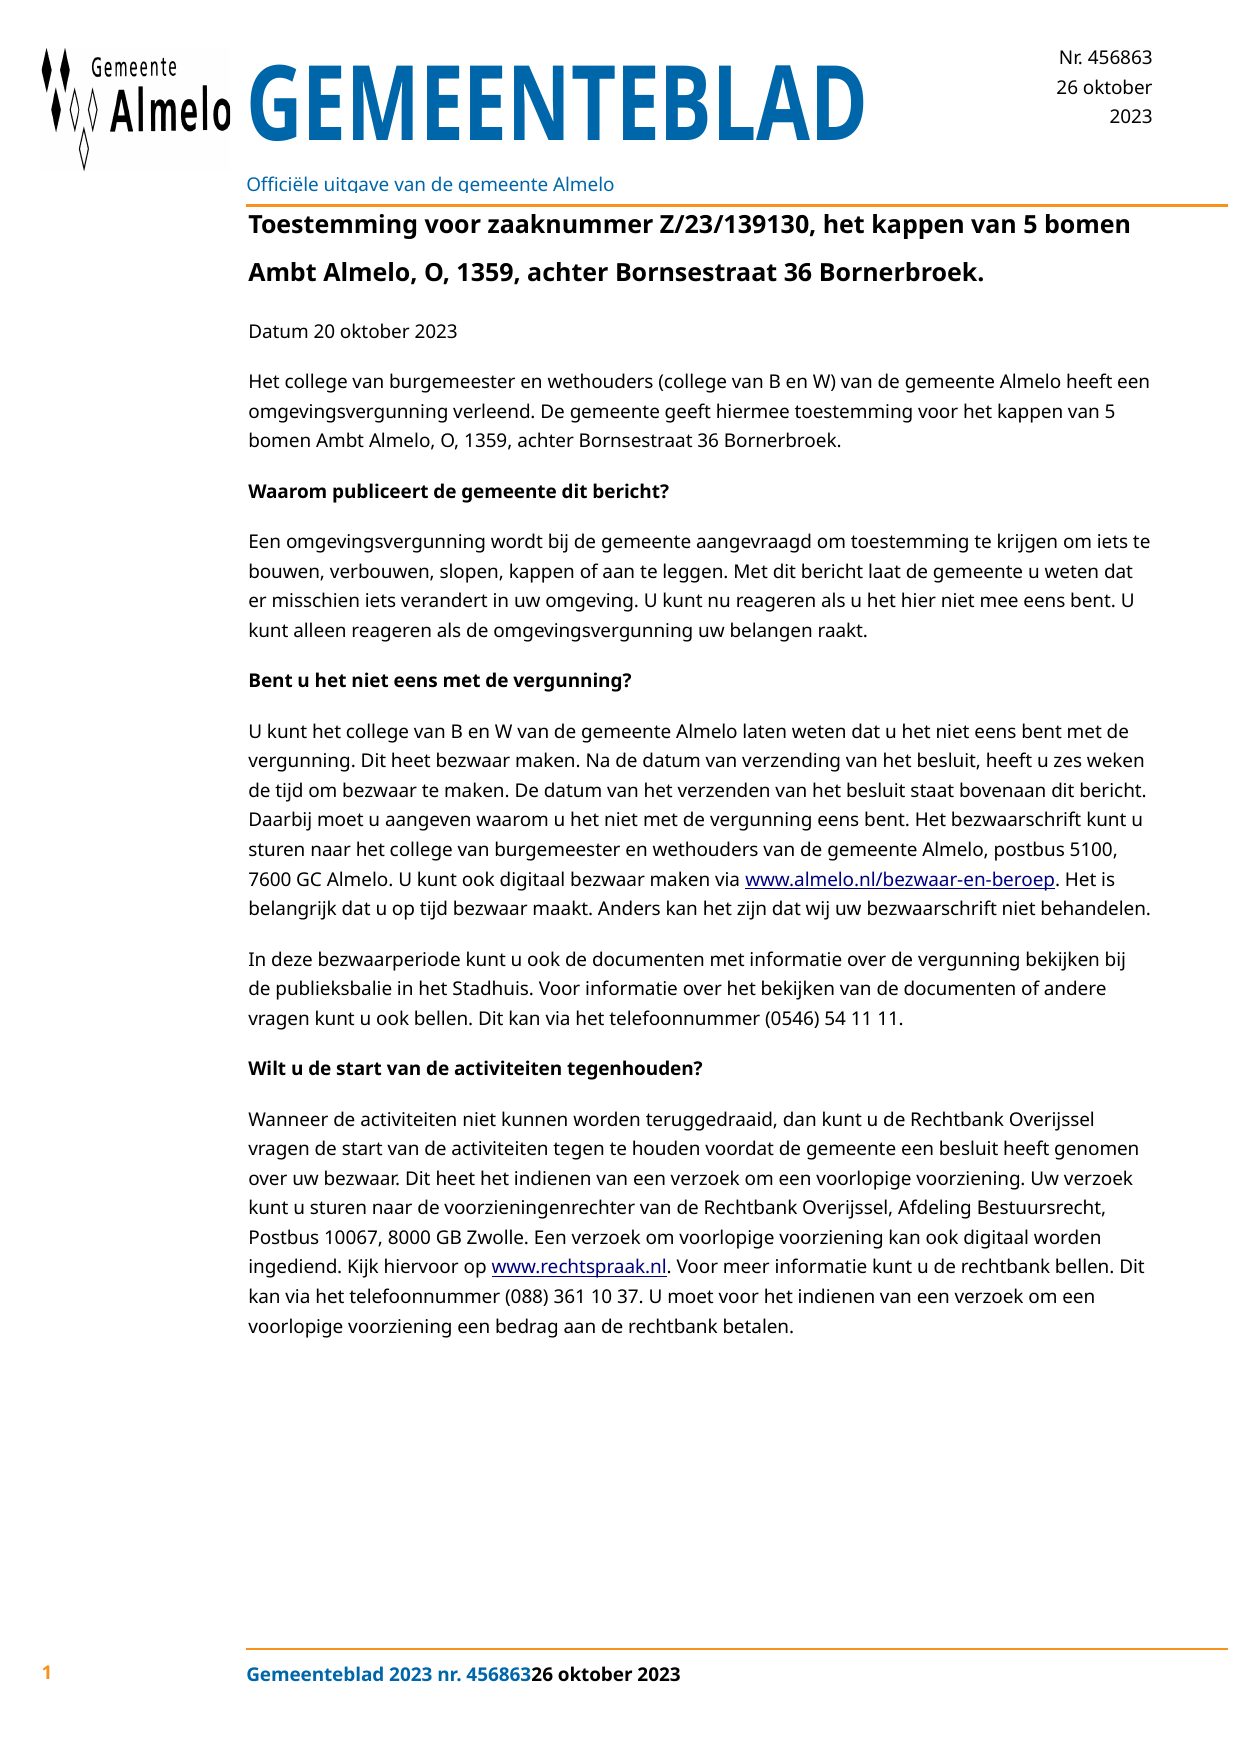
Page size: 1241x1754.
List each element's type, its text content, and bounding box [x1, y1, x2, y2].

text Een omgevingsvergunning wordt bij de gemeente aangevraagd om toestemming te krijgen om iets te bouwen, verbouwen, slopen, kappen of aan te leggen. Met dit bericht laat de gemeente u weten dat er misschien iets verandert in uw omgeving. U kunt nu reageren als u het hier niet mee eens bent. U kunt alleen reageren als de omgevingsvergunning uw belangen raakt. [248, 528, 1152, 643]
text Datum 20 oktober 2023 [248, 318, 1152, 344]
picture [41, 47, 231, 172]
text Het college van burgemeester en wethouders (college van B en W) van de gemeente Almelo heeft een omgevingsvergunning verleend. De gemeente geeft hiermee toestemming voor het kappen van 5 bomen Ambt Almelo, O, 1359, achter Bornsestraat 36 Bornerbroek. [248, 368, 1152, 453]
text U kunt het college van B en W van de gemeente Almelo laten weten dat u het niet eens bent met de vergunning. Dit heet bezwaar maken. Na de datum van verzending van het besluit, heeft u zes weken de tijd om bezwaar te maken. De datum van het verzenden van het besluit staat bovenaan dit bericht. Daarbij moet u aangeven waarom u het niet met de vergunning eens bent. Het bezwaarschrift kunt u sturen naar het college van burgemeester en wethouders van de gemeente Almelo, postbus 5100, 7600 GC Almelo. U kunt ook digitaal bezwaar maken via www.almelo.nl/bezwaar-en-beroep. Het is belangrijk dat u op tijd bezwaar maakt. Anders kan het zijn dat wij uw bezwaarschrift niet behandelen. [248, 718, 1152, 921]
text Waarom publiceert de gemeente dit bericht? [248, 478, 1152, 504]
text In deze bezwaarperiode kunt u ook de documenten met informatie over de vergunning bekijken bij de publieksbalie in het Stadhuis. Voor informatie over het bekijken van de documenten of andere vragen kunt u ook bellen. Dit kan via het telefoonnummer (0546) 54 11 11. [248, 946, 1152, 1031]
text Bent u het niet eens met de vergunning? [248, 667, 1152, 693]
text Wanneer de activiteiten niet kunnen worden teruggedraaid, dan kunt u de Rechtbank Overijssel vragen de start van de activiteiten tegen te houden voordat de gemeente een besluit heeft genomen over uw bezwaar. Dit heet het indienen van een verzoek om een voorlopige voorziening. Uw verzoek kunt u sturen naar de voorzieningenrechter van de Rechtbank Overijssel, Afdeling Bestuursrecht, Postbus 10067, 8000 GB Zwolle. Een verzoek om voorlopige voorziening kan ook digitaal worden ingediend. Kijk hiervoor op www.rechtspraak.nl. Voor meer informatie kunt u de rechtbank bellen. Dit kan via het telefoonnummer (088) 361 10 37. U moet voor het indienen van een verzoek om een voorlopige voorziening een bedrag aan de rechtbank betalen. [248, 1106, 1152, 1339]
text Wilt u de start van de activiteiten tegenhouden? [248, 1055, 1152, 1081]
text Toestemming voor zaaknummer Z/23/139130, het kappen van 5 bomen Ambt Almelo, O, 1359, achter Bornsestraat 36 Bornerbroek. [248, 207, 1152, 288]
